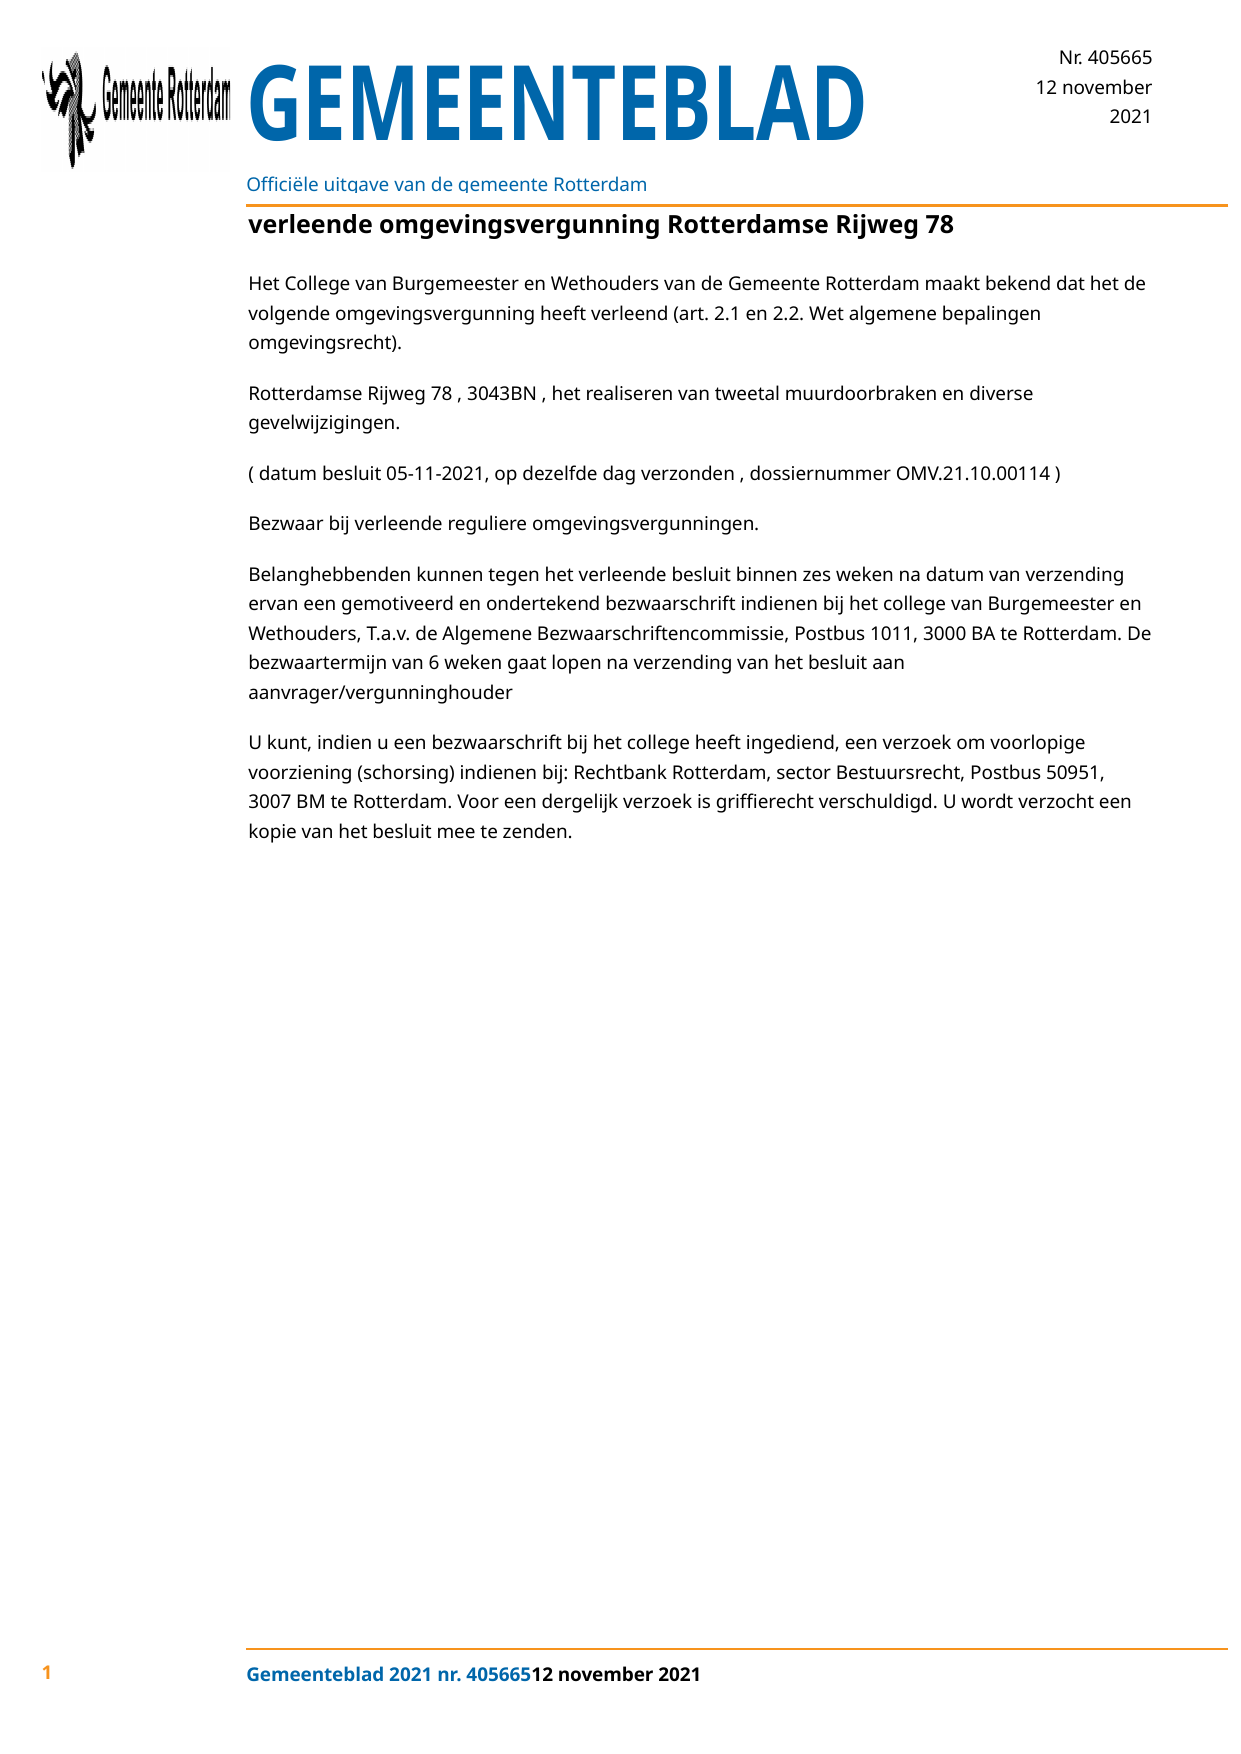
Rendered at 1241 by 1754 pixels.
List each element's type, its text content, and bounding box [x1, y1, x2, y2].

text ( datum besluit 05-11-2021, op dezelfde dag verzonden , dossiernummer OMV.21.10.00114 ) [248, 460, 1152, 486]
text Bezwaar bij verleende reguliere omgevingsvergunningen. [248, 510, 1152, 536]
text Rotterdamse Rijweg 78 , 3043BN , het realiseren van tweetal muurdoorbraken en diverse gevelwijzigingen. [248, 380, 1152, 435]
text Belanghebbenden kunnen tegen het verleende besluit binnen zes weken na datum van verzending ervan een gemotiveerd en ondertekend bezwaarschrift indienen bij het college van Burgemeester en Wethouders, T.a.v. de Algemene Bezwaarschriftencommissie, Postbus 1011, 3000 BA te Rotterdam. De bezwaartermijn van 6 weken gaat lopen na verzending van het besluit aan aanvrager/vergunninghouder [248, 561, 1152, 705]
text Het College van Burgemeester en Wethouders van de Gemeente Rotterdam maakt bekend dat het de volgende omgevingsvergunning heeft verleend (art. 2.1 en 2.2. Wet algemene bepalingen omgevingsrecht). [248, 270, 1152, 355]
text U kunt, indien u een bezwaarschrift bij het college heeft ingediend, een verzoek om voorlopige voorziening (schorsing) indienen bij: Rechtbank Rotterdam, sector Bestuursrecht, Postbus 50951, 3007 BM te Rotterdam. Voor een dergelijk verzoek is griffierecht verschuldigd. U wordt verzocht een kopie van het besluit mee te zenden. [248, 729, 1152, 844]
picture [41, 47, 231, 172]
text verleende omgevingsvergunning Rotterdamse Rijweg 78 [248, 207, 1152, 241]
